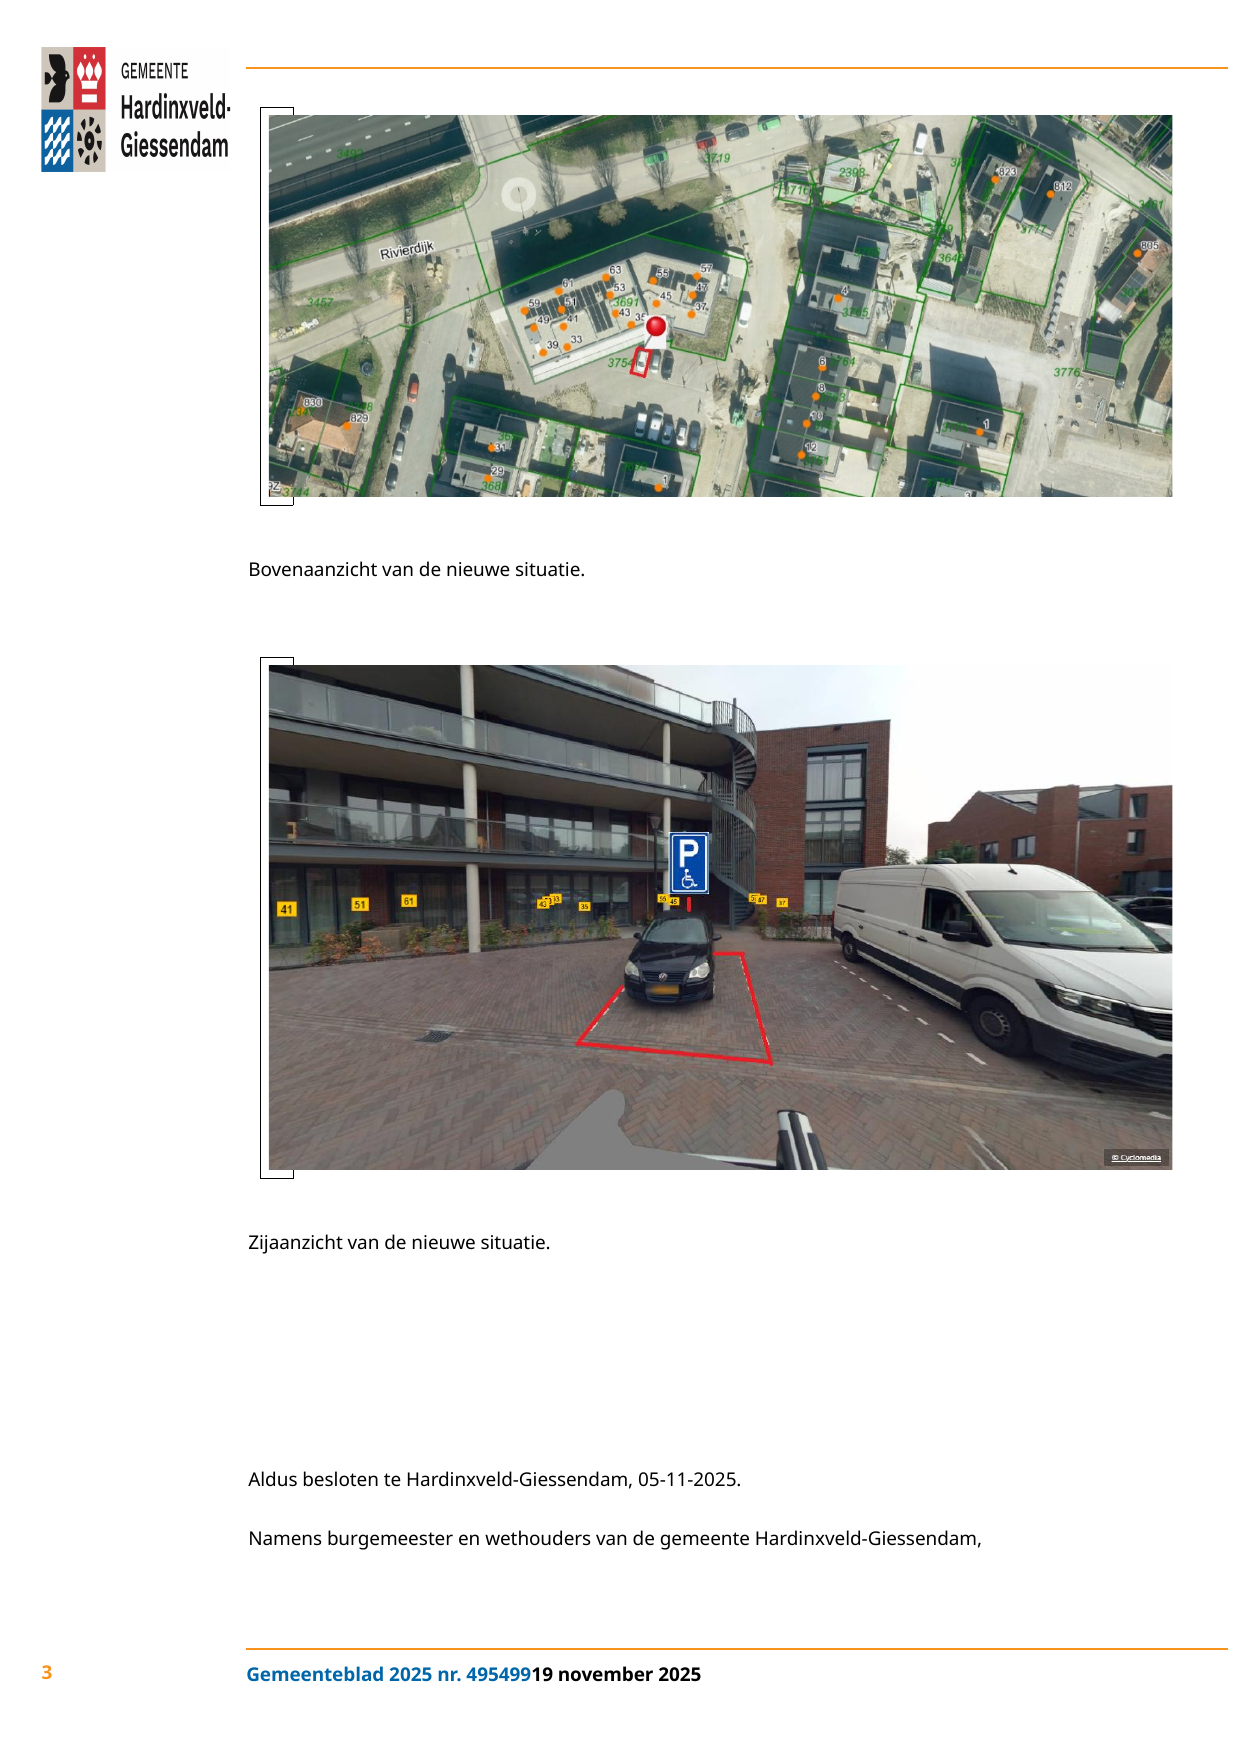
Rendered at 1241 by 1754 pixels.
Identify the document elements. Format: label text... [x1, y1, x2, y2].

picture [268, 665, 1173, 1170]
picture [41, 47, 231, 172]
text Bovenaanzicht van de nieuwe situatie. [248, 556, 1152, 582]
picture [268, 115, 1173, 497]
text Aldus besloten te Hardinxveld-Giessendam, 05-11-2025. [248, 1466, 1152, 1492]
text Namens burgemeester en wethouders van de gemeente Hardinxveld-Giessendam, [248, 1525, 1152, 1551]
text Zijaanzicht van de nieuwe situatie. [248, 1229, 1152, 1255]
